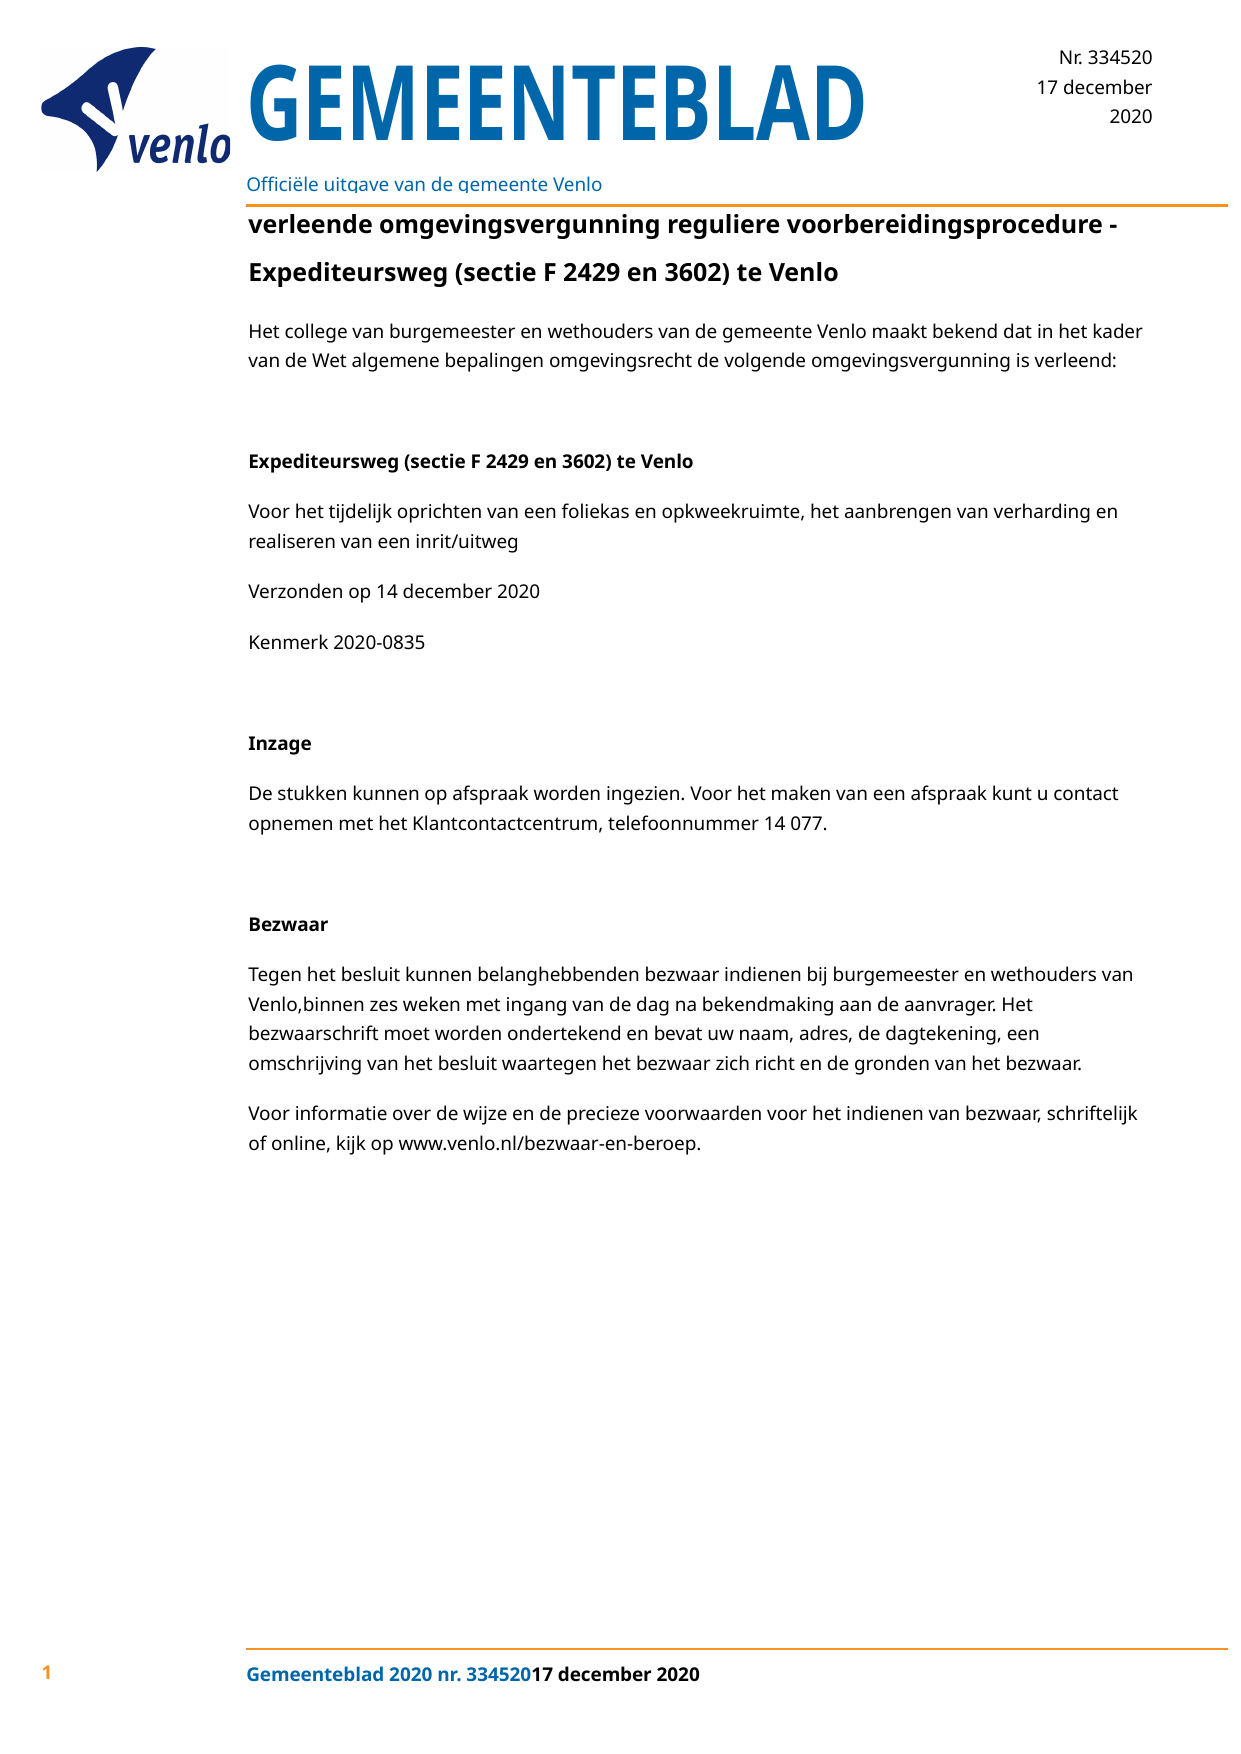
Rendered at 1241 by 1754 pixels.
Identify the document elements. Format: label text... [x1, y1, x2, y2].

picture [41, 47, 231, 172]
text De stukken kunnen op afspraak worden ingezien. Voor het maken van een afspraak kunt u contact opnemen met het Klantcontactcentrum, telefoonnummer 14 077. [248, 780, 1152, 836]
text Voor informatie over de wijze en de precieze voorwaarden voor het indienen van bezwaar, schriftelijk of online, kijk op www.venlo.nl/bezwaar-en-beroep. [248, 1100, 1152, 1156]
text Voor het tijdelijk oprichten van een foliekas en opkweekruimte, het aanbrengen van verharding en realiseren van een inrit/uitweg [248, 499, 1152, 554]
text Kenmerk 2020-0835 [248, 629, 1152, 655]
text Expediteursweg (sectie F 2429 en 3602) te Venlo [248, 448, 1152, 474]
text Bezwaar [248, 911, 1152, 937]
text verleende omgevingsvergunning reguliere voorbereidingsprocedure - Expediteursweg (sectie F 2429 en 3602) te Venlo [248, 207, 1152, 288]
text Verzonden op 14 december 2020 [248, 579, 1152, 604]
text Tegen het besluit kunnen belanghebbenden bezwaar indienen bij burgemeester en wethouders van Venlo,binnen zes weken met ingang van de dag na bekendmaking aan de aanvrager. Het bezwaarschrift moet worden ondertekend en bevat uw naam, adres, de dagtekening, een omschrijving van het besluit waartegen het bezwaar zich richt en de gronden van het bezwaar. [248, 961, 1152, 1076]
text Het college van burgemeester en wethouders van de gemeente Venlo maakt bekend dat in het kader van de Wet algemene bepalingen omgevingsrecht de volgende omgevingsvergunning is verleend: [248, 318, 1152, 373]
text Inzage [248, 730, 1152, 756]
